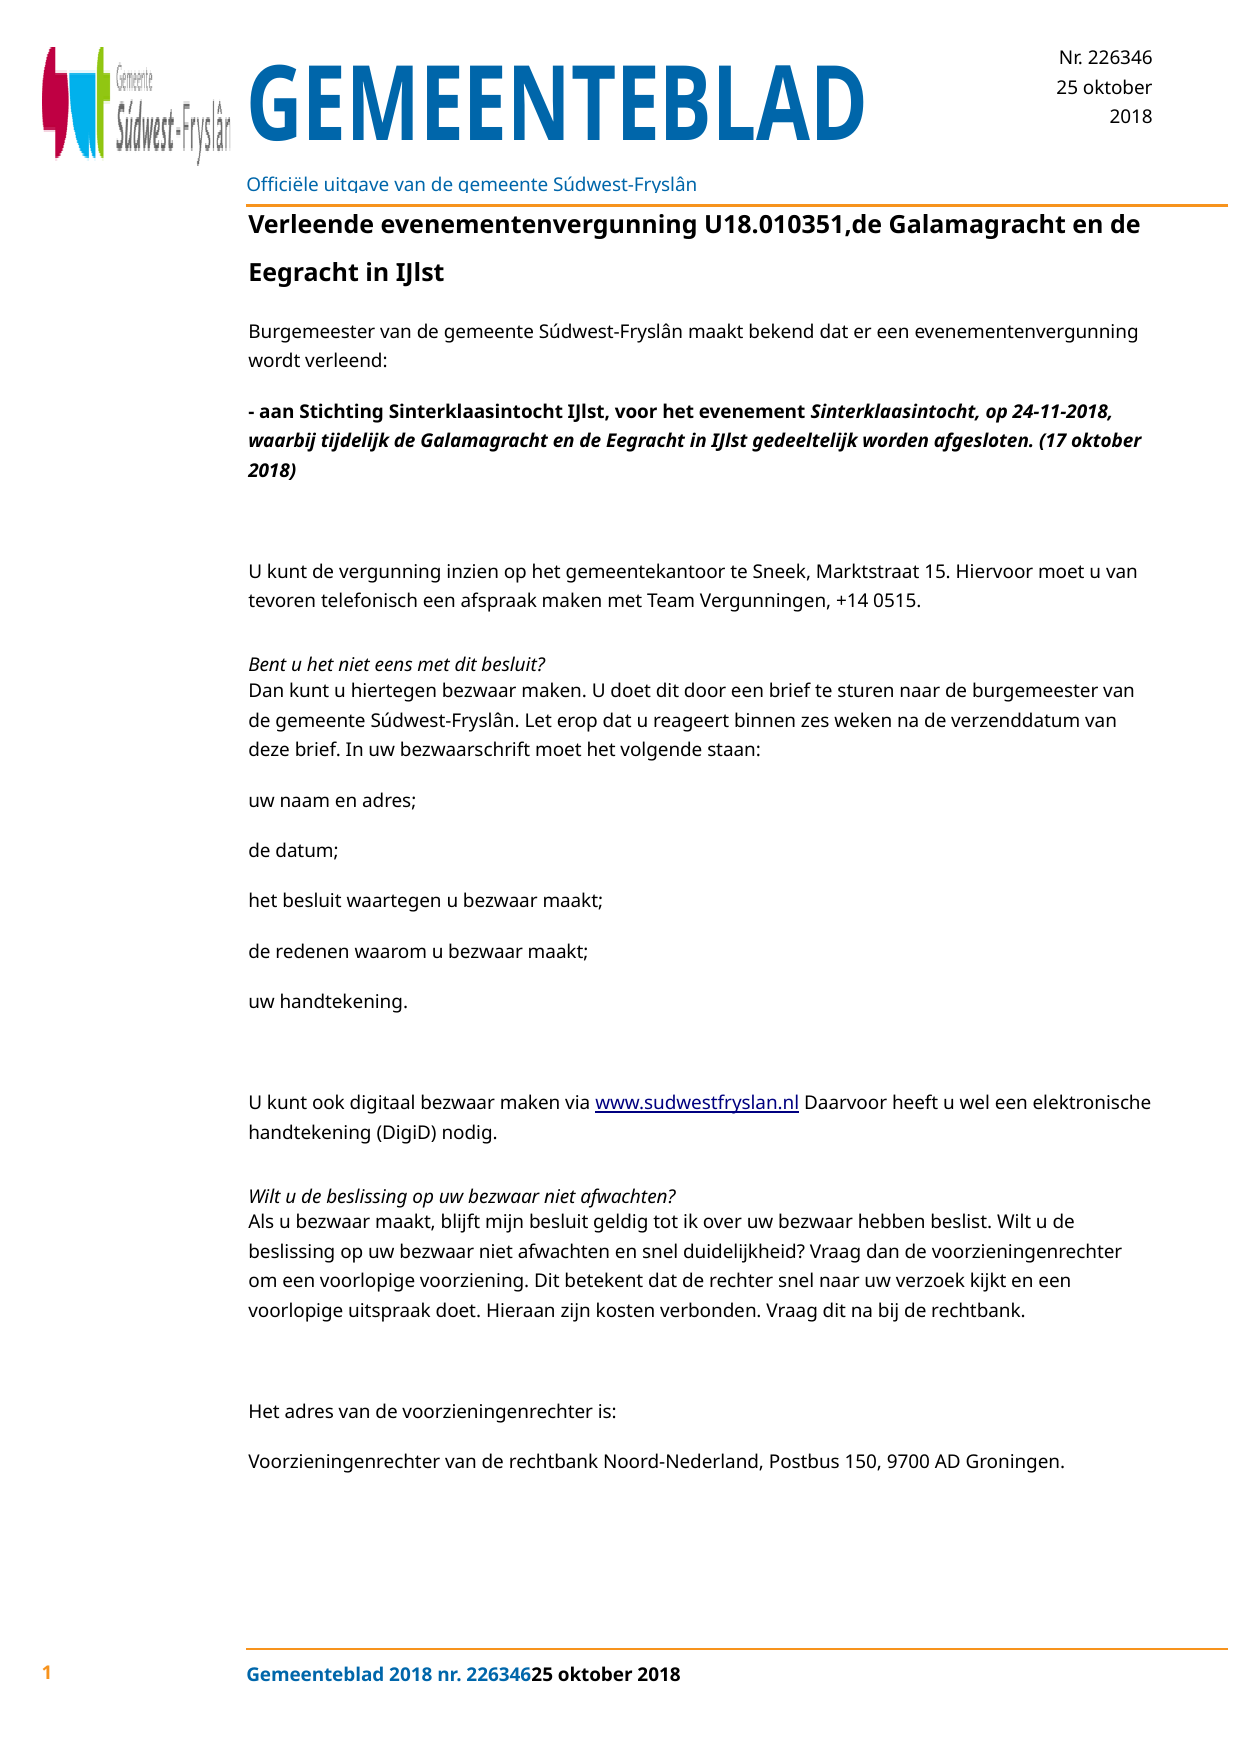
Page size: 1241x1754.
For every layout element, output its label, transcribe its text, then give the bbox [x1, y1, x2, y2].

text - aan Stichting Sinterklaasintocht IJlst, voor het evenement Sinterklaasintocht, op 24-11-2018, waarbij tijdelijk de Galamagracht en de Eegracht in IJlst gedeeltelijk worden afgesloten. (17 oktober 2018) [248, 398, 1152, 483]
text de datum; [248, 837, 1152, 863]
picture [41, 47, 231, 172]
text Als u bezwaar maakt, blijft mijn besluit geldig tot ik over uw bezwaar hebben beslist. Wilt u de beslissing op uw bezwaar niet afwachten en snel duidelijkheid? Vraag dan de voorzieningenrechter om een voorlopige voorziening. Dit betekent dat de rechter snel naar uw verzoek kijkt en een voorlopige uitspraak doet. Hieraan zijn kosten verbonden. Vraag dit na bij de rechtbank. [248, 1208, 1152, 1323]
text Het adres van de voorzieningenrechter is: [248, 1398, 1152, 1424]
text Bent u het niet eens met dit besluit? [248, 651, 1152, 677]
text uw handtekening. [248, 988, 1152, 1014]
text Voorzieningenrechter van de rechtbank Noord-Nederland, Postbus 150, 9700 AD Groningen. [248, 1448, 1152, 1474]
text Verleende evenementenvergunning U18.010351,de Galamagracht en de Eegracht in IJlst [248, 207, 1152, 288]
text U kunt de vergunning inzien op het gemeentekantoor te Sneek, Marktstraat 15. Hiervoor moet u van tevoren telefonisch een afspraak maken met Team Vergunningen, +14 0515. [248, 558, 1152, 613]
text Wilt u de beslissing op uw bezwaar niet afwachten? [248, 1183, 1152, 1208]
text Dan kunt u hiertegen bezwaar maken. U doet dit door een brief te sturen naar de burgemeester van de gemeente Súdwest-Fryslân. Let erop dat u reageert binnen zes weken na de verzenddatum van deze brief. In uw bezwaarschrift moet het volgende staan: [248, 677, 1152, 762]
text uw naam en adres; [248, 787, 1152, 812]
text de redenen waarom u bezwaar maakt; [248, 938, 1152, 964]
text Burgemeester van de gemeente Súdwest-Fryslân maakt bekend dat er een evenementenvergunning wordt verleend: [248, 318, 1152, 373]
text U kunt ook digitaal bezwaar maken via www.sudwestfryslan.nl Daarvoor heeft u wel een elektronische handtekening (DigiD) nodig. [248, 1089, 1152, 1144]
text het besluit waartegen u bezwaar maakt; [248, 888, 1152, 913]
